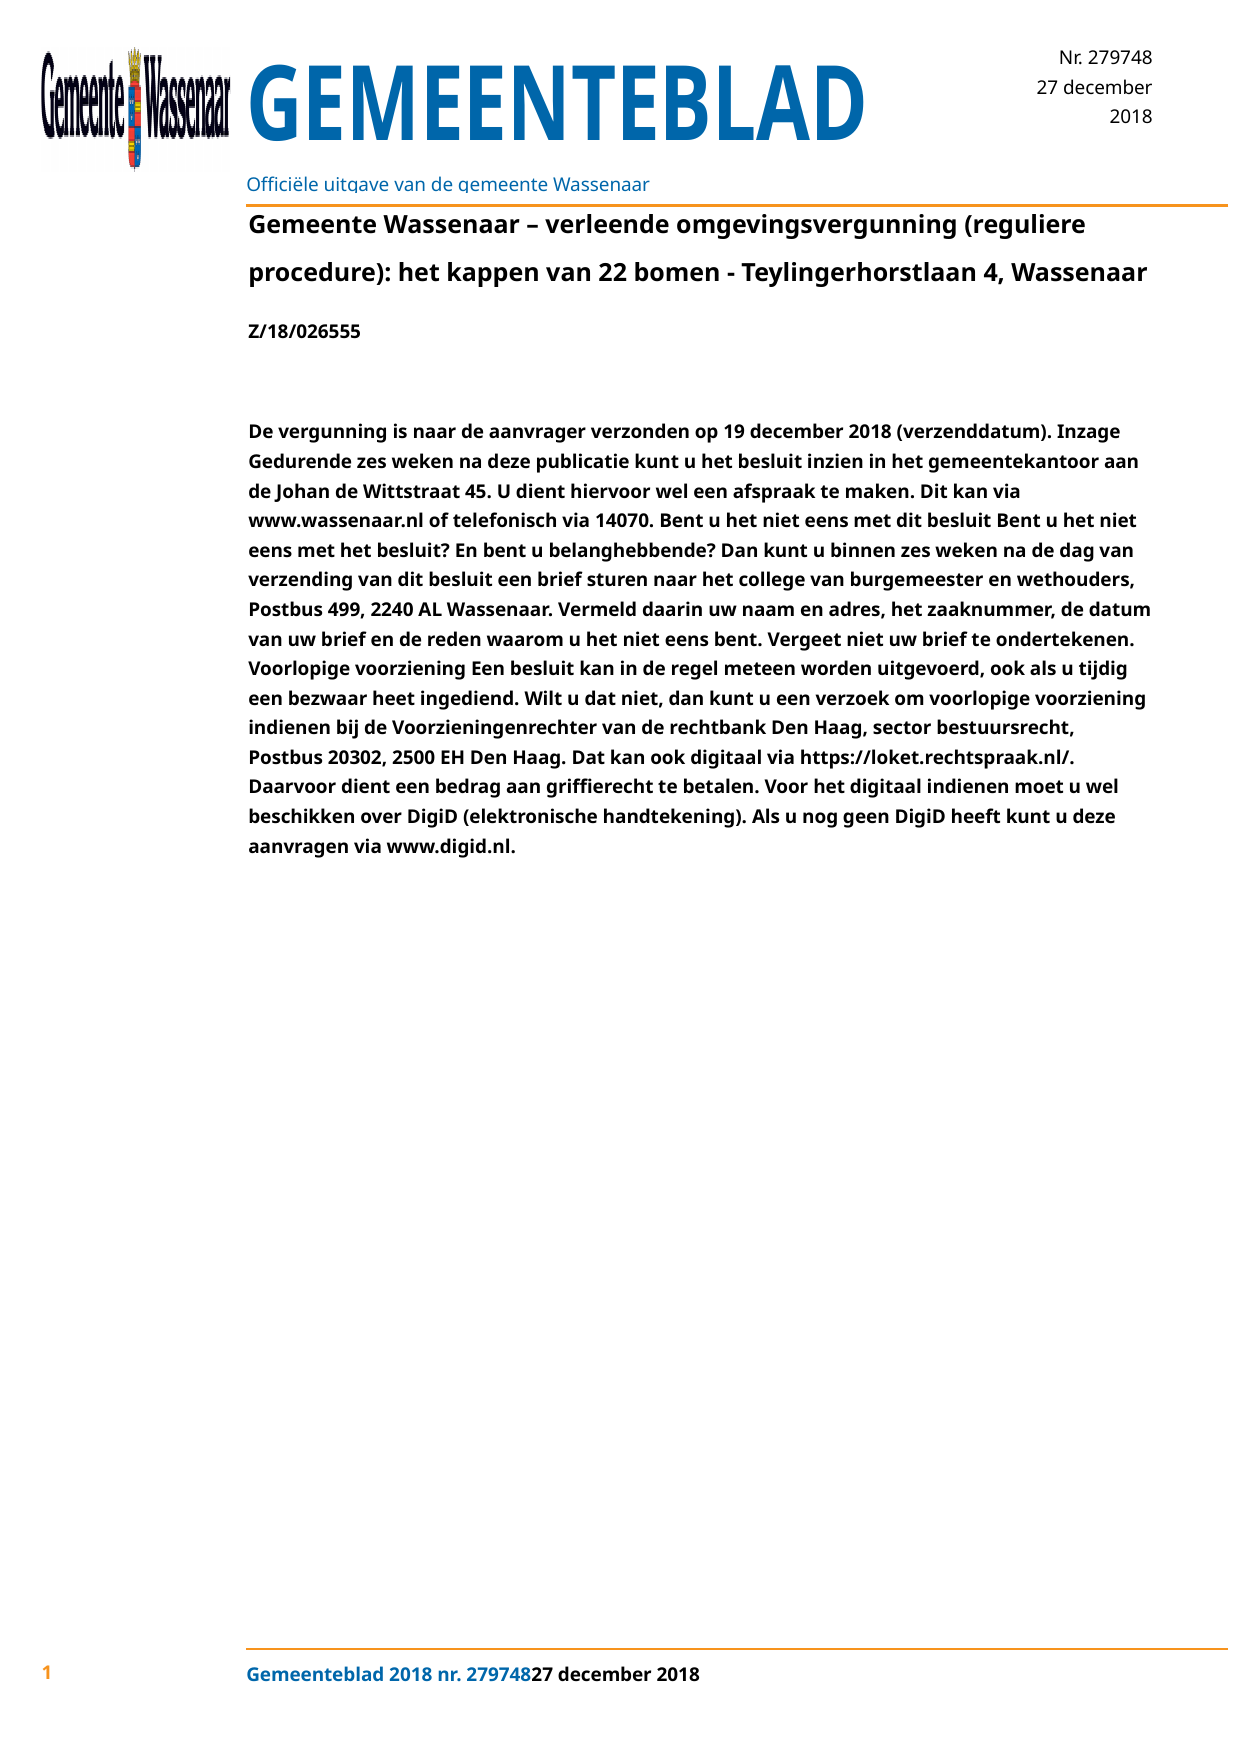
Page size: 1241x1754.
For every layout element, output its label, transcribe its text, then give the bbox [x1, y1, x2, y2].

text Z/18/026555 [248, 318, 1152, 344]
picture [41, 47, 231, 172]
text Gemeente Wassenaar – verleende omgevingsvergunning (reguliere procedure): het kappen van 22 bomen - Teylingerhorstlaan 4, Wassenaar [248, 207, 1152, 288]
text De vergunning is naar de aanvrager verzonden op 19 december 2018 (verzenddatum). Inzage Gedurende zes weken na deze publicatie kunt u het besluit inzien in het gemeentekantoor aan de Johan de Wittstraat 45. U dient hiervoor wel een afspraak te maken. Dit kan via www.wassenaar.nl of telefonisch via 14070. Bent u het niet eens met dit besluit Bent u het niet eens met het besluit? En bent u belanghebbende? Dan kunt u binnen zes weken na de dag van verzending van dit besluit een brief sturen naar het college van burgemeester en wethouders, Postbus 499, 2240 AL Wassenaar. Vermeld daarin uw naam en adres, het zaaknummer, de datum van uw brief en de reden waarom u het niet eens bent. Vergeet niet uw brief te ondertekenen. Voorlopige voorziening Een besluit kan in de regel meteen worden uitgevoerd, ook als u tijdig een bezwaar heet ingediend. Wilt u dat niet, dan kunt u een verzoek om voorlopige voorziening indienen bij de Voorzieningenrechter van de rechtbank Den Haag, sector bestuursrecht, Postbus 20302, 2500 EH Den Haag. Dat kan ook digitaal via https://loket.rechtspraak.nl/. Daarvoor dient een bedrag aan griffierecht te betalen. Voor het digitaal indienen moet u wel beschikken over DigiD (elektronische handtekening). Als u nog geen DigiD heeft kunt u deze aanvragen via www.digid.nl. [248, 419, 1152, 859]
